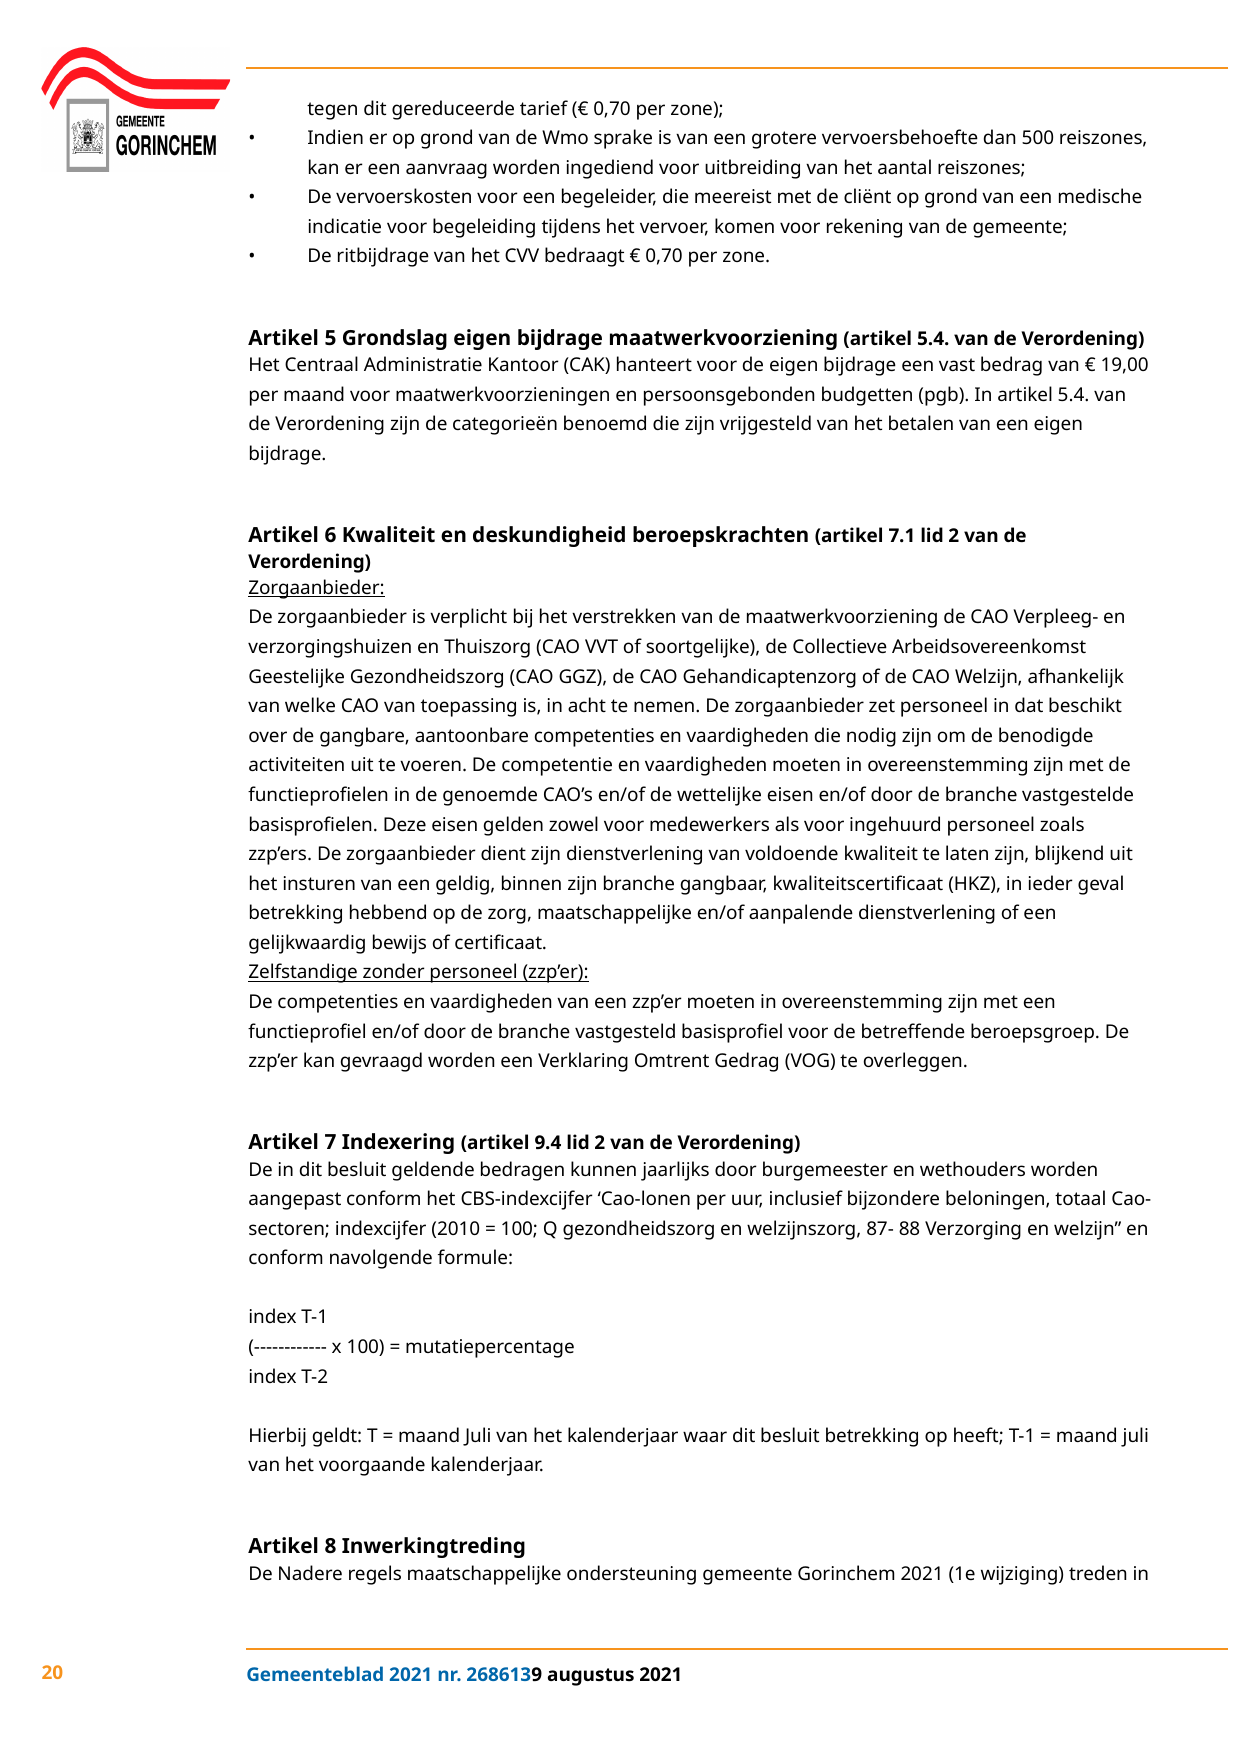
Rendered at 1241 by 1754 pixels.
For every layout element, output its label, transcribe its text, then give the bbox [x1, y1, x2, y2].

text Hierbij geldt: T = maand Juli van het kalenderjaar waar dit besluit betrekking op heeft; T-1 = maand juli van het voorgaande kalenderjaar. [248, 1422, 1152, 1477]
text Artikel 6 Kwaliteit en deskundigheid beroepskrachten (artikel 7.1 lid 2 van de Verordening) [248, 520, 1152, 574]
list De ritbijdrage van het CVV bedraagt € 0,70 per zone. [248, 243, 1152, 268]
text De Nadere regels maatschappelijke ondersteuning gemeente Gorinchem 2021 (1e wijziging) treden in [248, 1560, 1152, 1586]
list Indien er op grond van de Wmo sprake is van een grotere vervoersbehoefte dan 500 reiszones, kan er een aanvraag worden ingediend voor uitbreiding van het aantal reiszones; [248, 124, 1152, 180]
picture [41, 47, 231, 172]
list De vervoerskosten voor een begeleider, die meereist met de cliënt op grond van een medische indicatie voor begeleiding tijdens het vervoer, komen voor rekening van de gemeente; [248, 183, 1152, 239]
text Zelfstandige zonder personeel (zzp’er): [248, 959, 1152, 984]
list tegen dit gereduceerde tarief (€ 0,70 per zone); [248, 95, 1152, 121]
text De competenties en vaardigheden van een zzp’er moeten in overeenstemming zijn met een functieprofiel en/of door de branche vastgesteld basisprofiel voor de betreffende beroepsgroep. De zzp’er kan gevraagd worden een Verklaring Omtrent Gedrag (VOG) te overleggen. [248, 988, 1152, 1073]
text index T-1 [248, 1304, 1152, 1329]
text index T-2 [248, 1363, 1152, 1389]
text Zorgaanbieder: [248, 574, 1152, 600]
text Artikel 7 Indexering (artikel 9.4 lid 2 van de Verordening) [248, 1127, 1152, 1156]
text Het Centraal Administratie Kantoor (CAK) hanteert voor de eigen bijdrage een vast bedrag van € 19,00 per maand voor maatwerkvoorzieningen en persoonsgebonden budgetten (pgb). In artikel 5.4. van de Verordening zijn de categorieën benoemd die zijn vrijgesteld van het betalen van een eigen bijdrage. [248, 351, 1152, 466]
text De zorgaanbieder is verplicht bij het verstrekken van de maatwerkvoorziening de CAO Verpleeg- en verzorgingshuizen en Thuiszorg (CAO VVT of soortgelijke), de Collectieve Arbeidsovereenkomst Geestelijke Gezondheidszorg (CAO GGZ), de CAO Gehandicaptenzorg of de CAO Welzijn, afhankelijk van welke CAO van toepassing is, in acht te nemen. De zorgaanbieder zet personeel in dat beschikt over de gangbare, aantoonbare competenties en vaardigheden die nodig zijn om de benodigde activiteiten uit te voeren. De competentie en vaardigheden moeten in overeenstemming zijn met de functieprofielen in de genoemde CAO’s en/of de wettelijke eisen en/of door de branche vastgestelde basisprofielen. Deze eisen gelden zowel voor medewerkers als voor ingehuurd personeel zoals zzp’ers. De zorgaanbieder dient zijn dienstverlening van voldoende kwaliteit te laten zijn, blijkend uit het insturen van een geldig, binnen zijn branche gangbaar, kwaliteitscertificaat (HKZ), in ieder geval betrekking hebbend op de zorg, maatschappelijke en/of aanpalende dienstverlening of een gelijkwaardig bewijs of certificaat. [248, 604, 1152, 955]
text De in dit besluit geldende bedragen kunnen jaarlijks door burgemeester en wethouders worden aangepast conform het CBS-indexcijfer ‘Cao-lonen per uur, inclusief bijzondere beloningen, totaal Cao-sectoren; indexcijfer (2010 = 100; Q gezondheidszorg en welzijnszorg, 87- 88 Verzorging en welzijn” en conform navolgende formule: [248, 1156, 1152, 1270]
text Artikel 8 Inwerkingtreding [248, 1532, 1152, 1560]
text (------------ x 100) = mutatiepercentage [248, 1333, 1152, 1359]
text Artikel 5 Grondslag eigen bijdrage maatwerkvoorziening (artikel 5.4. van de Verordening) [248, 323, 1152, 351]
